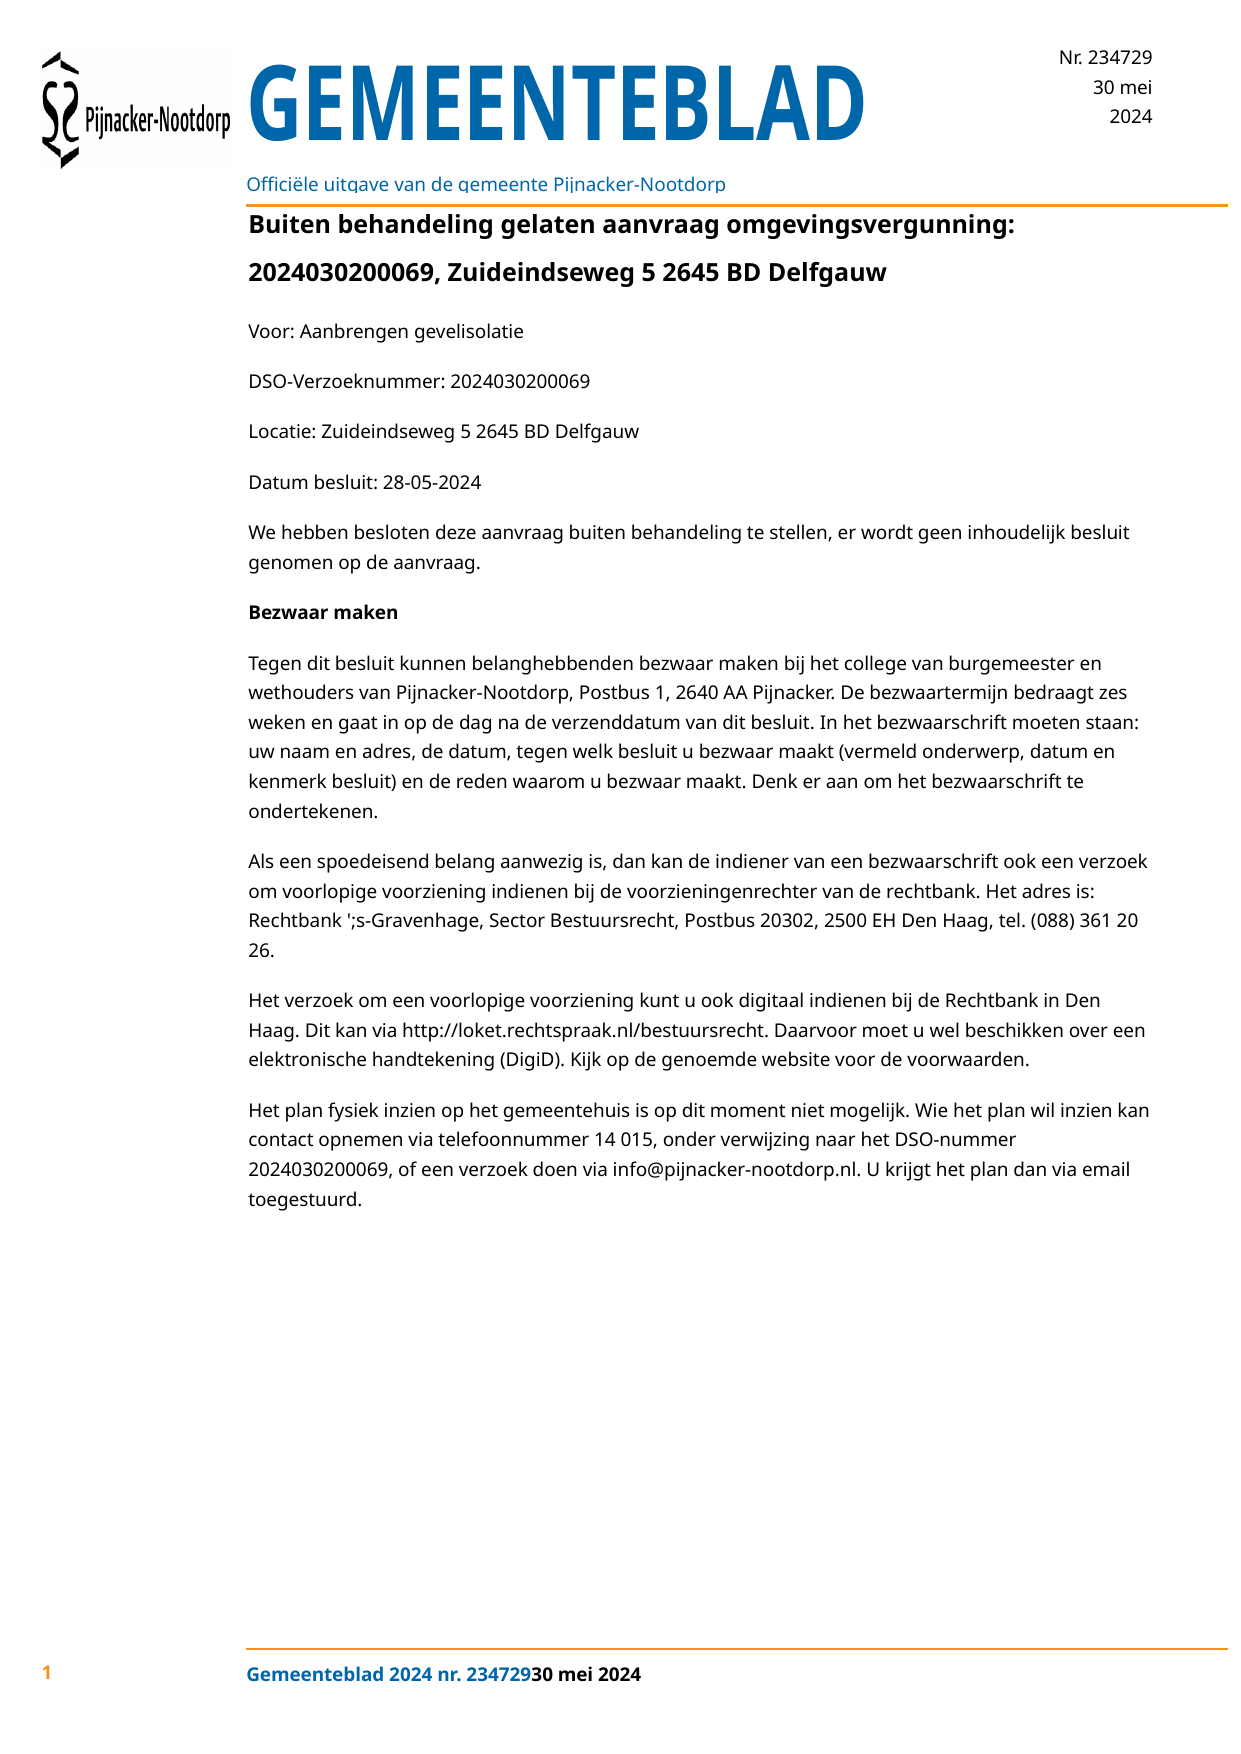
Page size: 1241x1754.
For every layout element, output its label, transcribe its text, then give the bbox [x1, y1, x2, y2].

text Datum besluit: 28-05-2024 [248, 469, 1152, 495]
text Voor: Aanbrengen gevelisolatie [248, 318, 1152, 344]
text Als een spoedeisend belang aanwezig is, dan kan de indiener van een bezwaarschrift ook een verzoek om voorlopige voorziening indienen bij de voorzieningenrechter van de rechtbank. Het adres is: Rechtbank ';s-Gravenhage, Sector Bestuursrecht, Postbus 20302, 2500 EH Den Haag, tel. (088) 361 20 26. [248, 848, 1152, 963]
picture [41, 47, 231, 172]
text Het verzoek om een voorlopige voorziening kunt u ook digitaal indienen bij de Rechtbank in Den Haag. Dit kan via http://loket.rechtspraak.nl/bestuursrecht. Daarvoor moet u wel beschikken over een elektronische handtekening (DigiD). Kijk op de genoemde website voor de voorwaarden. [248, 987, 1152, 1072]
text We hebben besloten deze aanvraag buiten behandeling te stellen, er wordt geen inhoudelijk besluit genomen op de aanvraag. [248, 519, 1152, 575]
text Het plan fysiek inzien op het gemeentehuis is op dit moment niet mogelijk. Wie het plan wil inzien kan contact opnemen via telefoonnummer 14 015, onder verwijzing naar het DSO-nummer 2024030200069, of een verzoek doen via info@pijnacker-nootdorp.nl. U krijgt het plan dan via email toegestuurd. [248, 1097, 1152, 1212]
text Buiten behandeling gelaten aanvraag omgevingsvergunning: 2024030200069, Zuideindseweg 5 2645 BD Delfgauw [248, 207, 1152, 288]
text Tegen dit besluit kunnen belanghebbenden bezwaar maken bij het college van burgemeester en wethouders van Pijnacker-Nootdorp, Postbus 1, 2640 AA Pijnacker. De bezwaartermijn bedraagt zes weken en gaat in op de dag na de verzenddatum van dit besluit. In het bezwaarschrift moeten staan: uw naam en adres, de datum, tegen welk besluit u bezwaar maakt (vermeld onderwerp, datum en kenmerk besluit) en de reden waarom u bezwaar maakt. Denk er aan om het bezwaarschrift te ondertekenen. [248, 650, 1152, 824]
text Locatie: Zuideindseweg 5 2645 BD Delfgauw [248, 419, 1152, 444]
text Bezwaar maken [248, 599, 1152, 625]
text DSO-Verzoeknummer: 2024030200069 [248, 368, 1152, 394]
